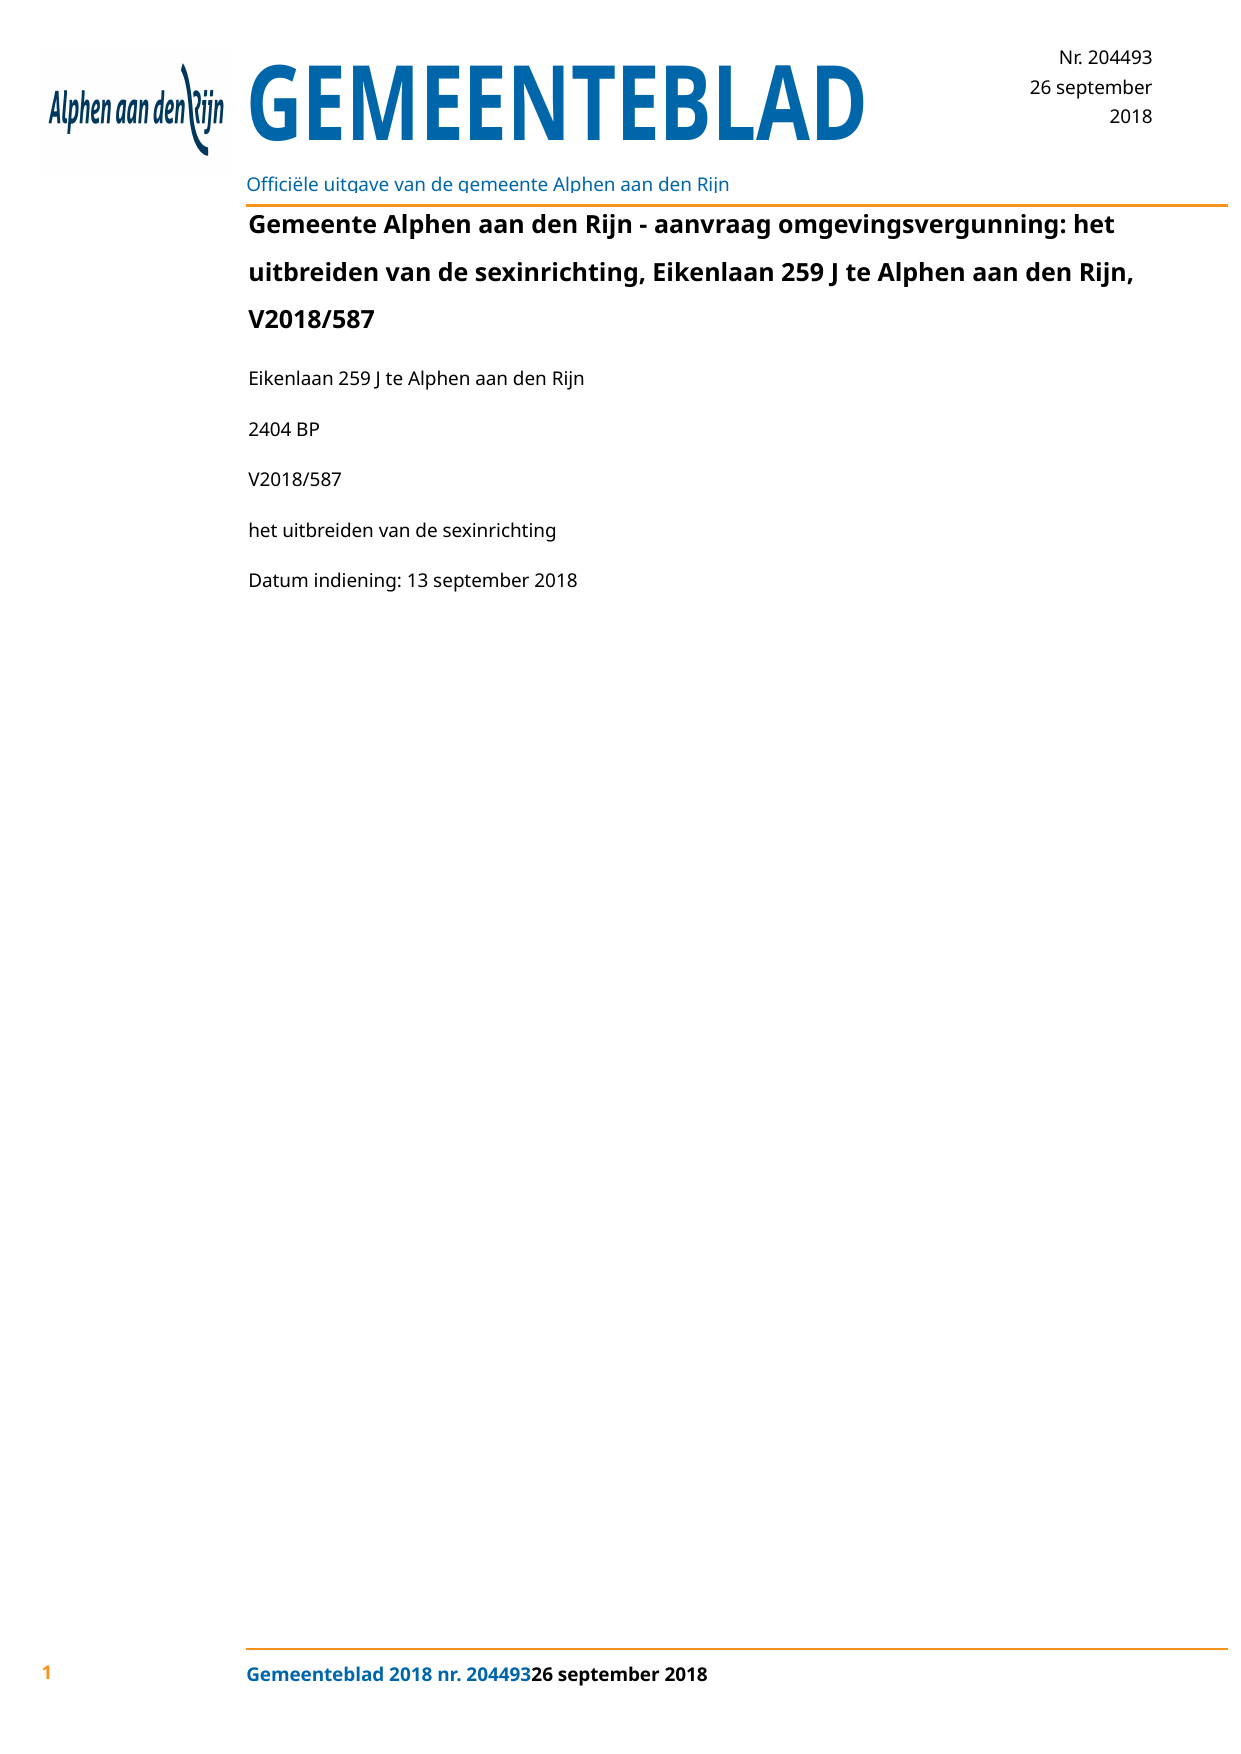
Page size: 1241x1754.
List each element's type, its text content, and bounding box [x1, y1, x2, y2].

text Eikenlaan 259 J te Alphen aan den Rijn [248, 366, 1152, 391]
picture [41, 47, 231, 172]
text Datum indiening: 13 september 2018 [248, 567, 1152, 593]
text 2404 BP [248, 416, 1152, 442]
text het uitbreiden van de sexinrichting [248, 517, 1152, 542]
text Gemeente Alphen aan den Rijn - aanvraag omgevingsvergunning: het uitbreiden van de sexinrichting, Eikenlaan 259 J te Alphen aan den Rijn, V2018/587 [248, 207, 1152, 336]
text V2018/587 [248, 466, 1152, 492]
